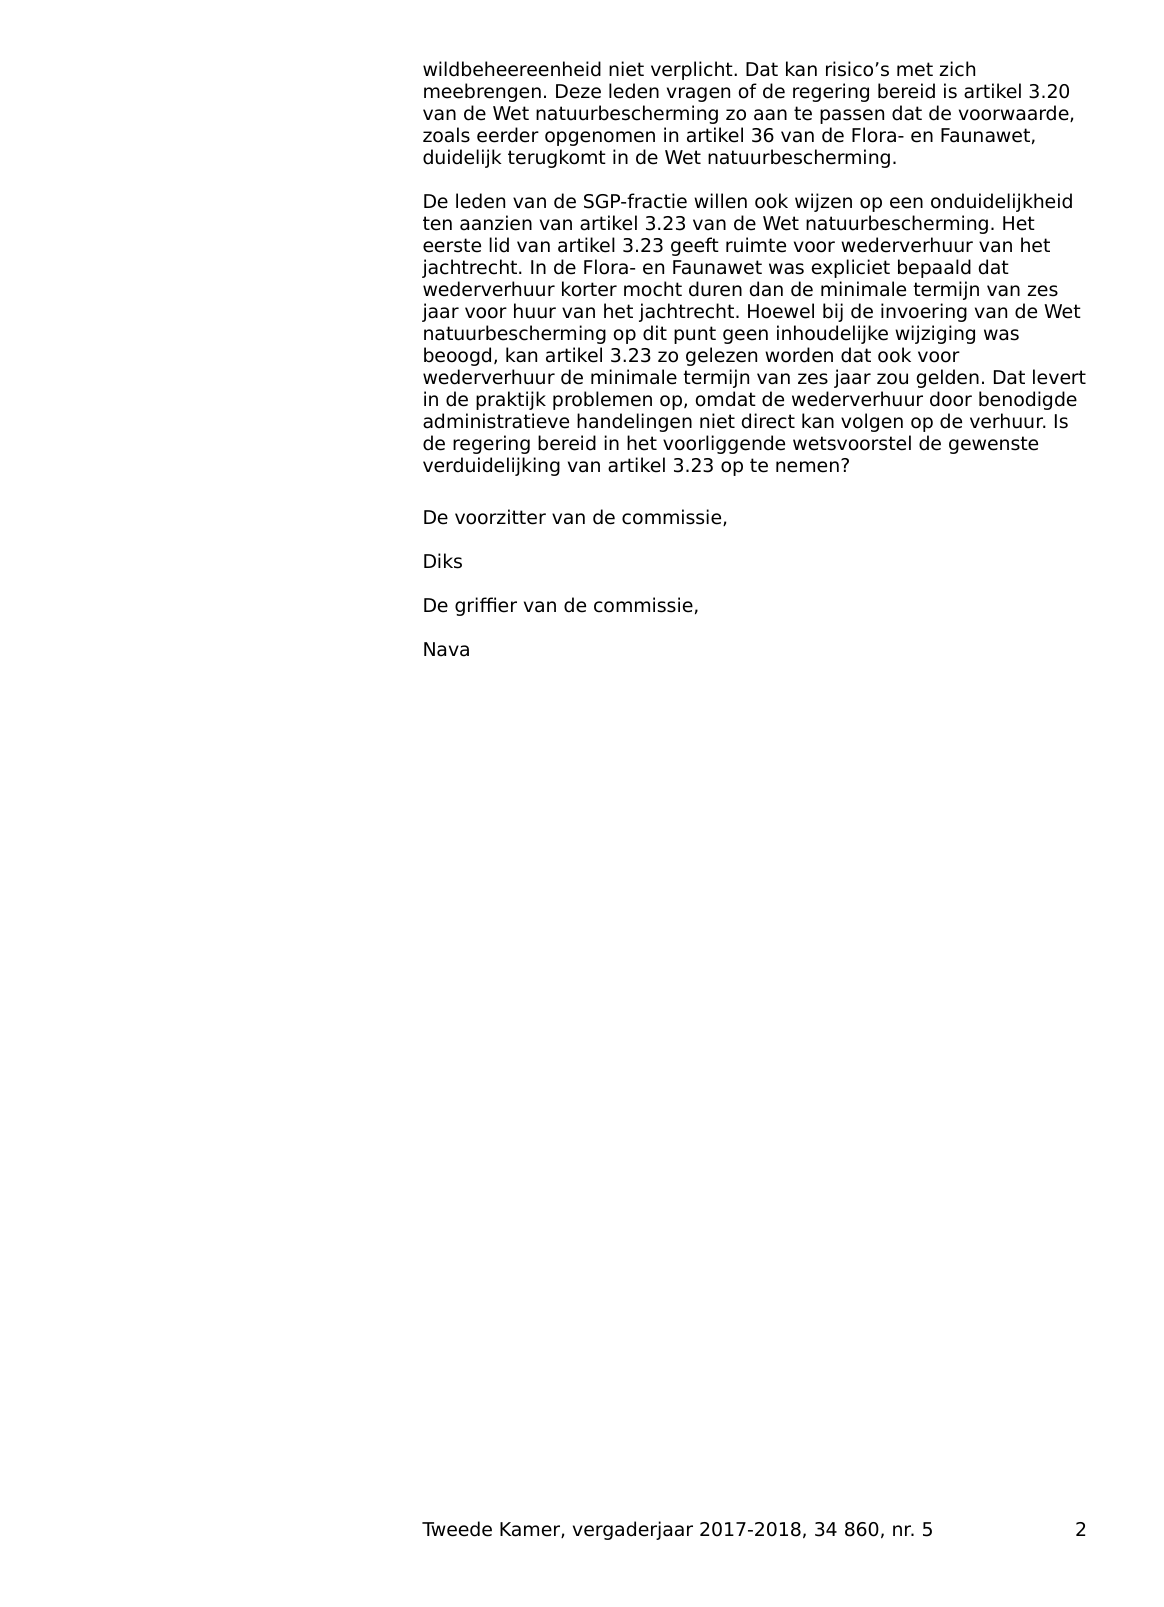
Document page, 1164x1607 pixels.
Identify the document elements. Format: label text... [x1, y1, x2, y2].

text De griffier van de commissie, Nava [422, 595, 1087, 661]
text De leden van de SGP-fractie willen ook wijzen op een onduidelijkheid ten aanzien van artikel 3.23 van de Wet natuurbescherming. Het eerste lid van artikel 3.23 geeft ruimte voor wederverhuur van het jachtrecht. In de Flora- en Faunawet was expliciet bepaald dat wederverhuur korter mocht duren dan de minimale termijn van zes jaar voor huur van het jachtrecht. Hoewel bij de invoering van de Wet natuurbescherming op dit punt geen inhoudelijke wijziging was beoogd, kan artikel 3.23 zo gelezen worden dat ook voor wederverhuur de minimale termijn van zes jaar zou gelden. Dat levert in de praktijk problemen op, omdat de wederverhuur door benodigde administratieve handelingen niet direct kan volgen op de verhuur. Is de regering bereid in het voorliggende wetsvoorstel de gewenste verduidelijking van artikel 3.23 op te nemen? [422, 191, 1087, 477]
text De voorzitter van de commissie, Diks [422, 507, 1087, 573]
text wildbeheereenheid niet verplicht. Dat kan risico’s met zich meebrengen. Deze leden vragen of de regering bereid is artikel 3.20 van de Wet natuurbescherming zo aan te passen dat de voorwaarde, zoals eerder opgenomen in artikel 36 van de Flora- en Faunawet, duidelijk terugkomt in de Wet natuurbescherming. [422, 59, 1087, 169]
